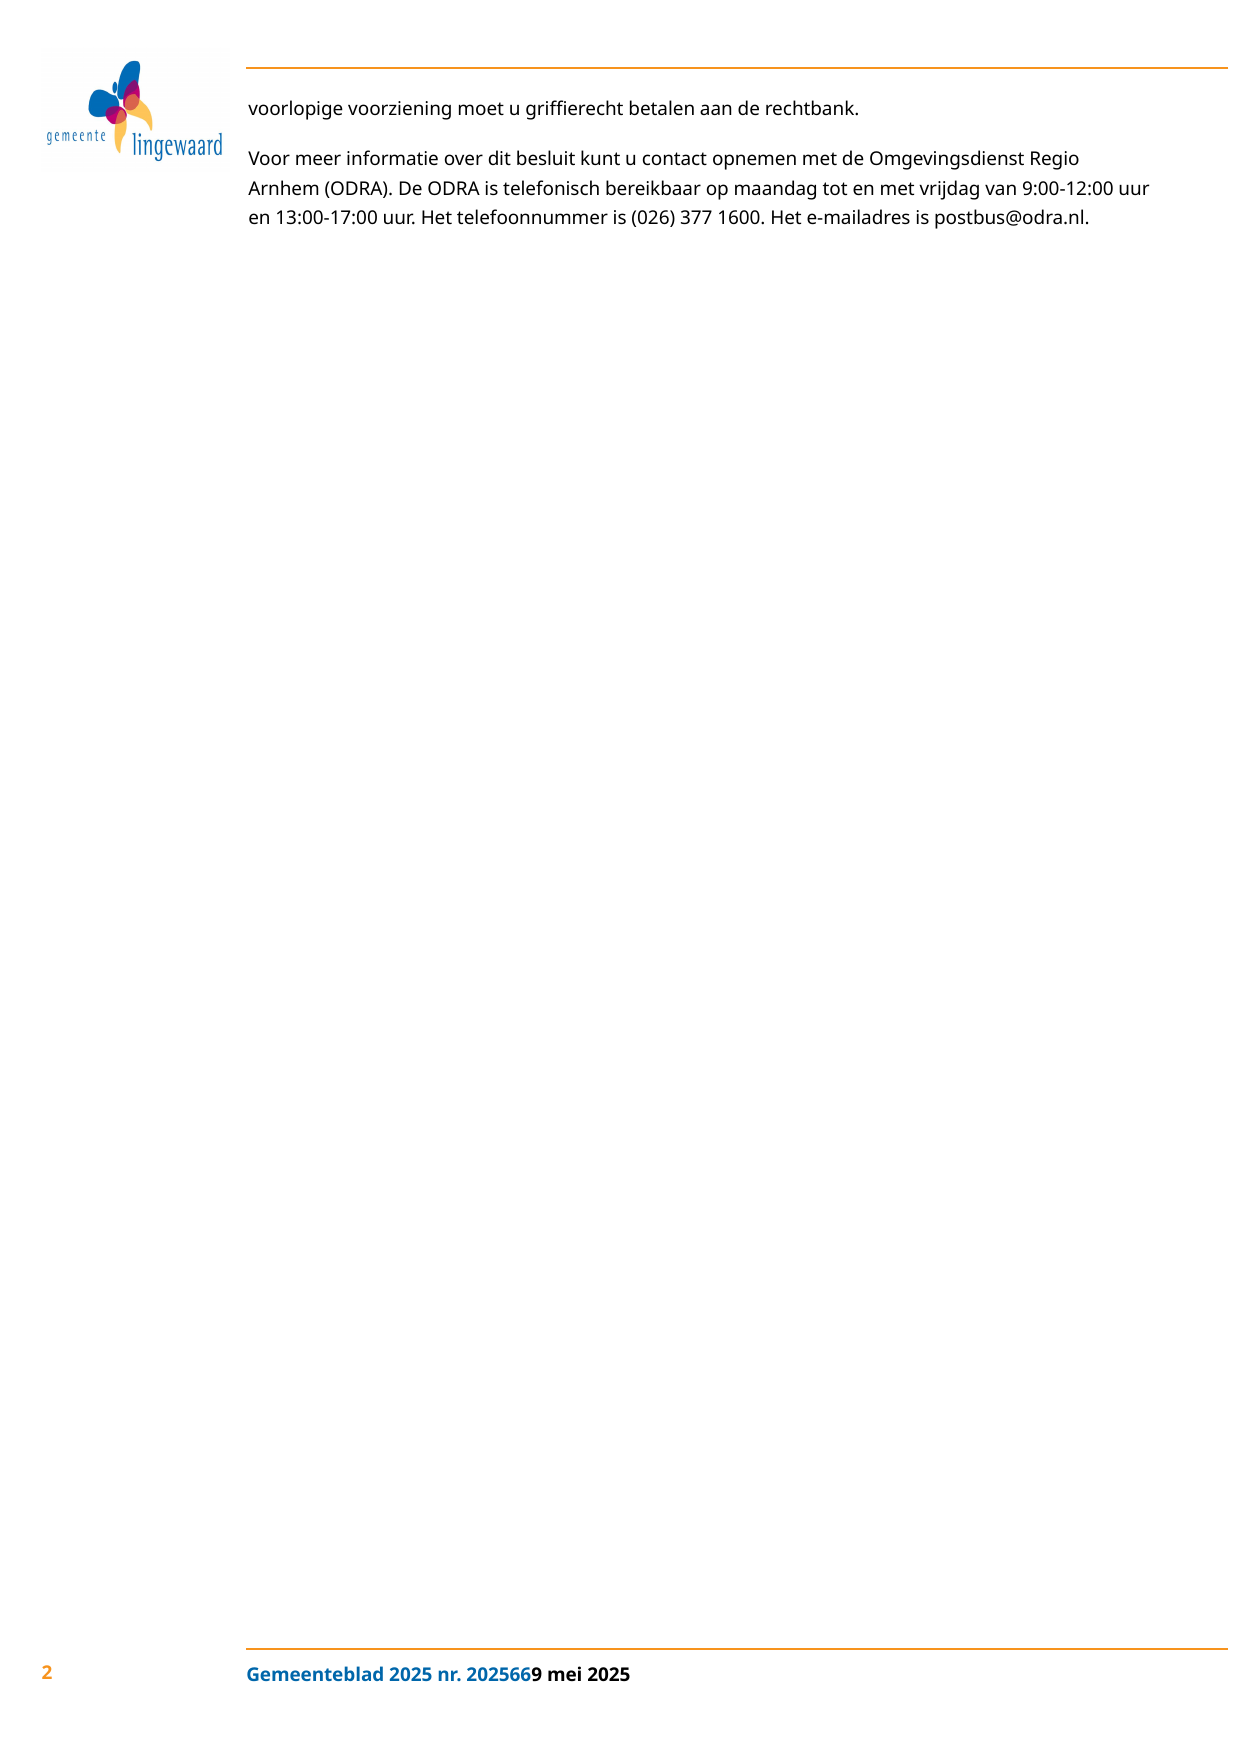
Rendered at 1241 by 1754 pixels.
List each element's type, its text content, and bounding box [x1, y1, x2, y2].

text Voor meer informatie over dit besluit kunt u contact opnemen met de Omgevingsdienst Regio Arnhem (ODRA). De ODRA is telefonisch bereikbaar op maandag tot en met vrijdag van 9:00-12:00 uur en 13:00-17:00 uur. Het telefoonnummer is (026) 377 1600. Het e-mailadres is postbus@odra.nl. [248, 145, 1152, 230]
text voorlopige voorziening moet u griffierecht betalen aan de rechtbank. [248, 95, 1152, 121]
picture [41, 47, 231, 172]
